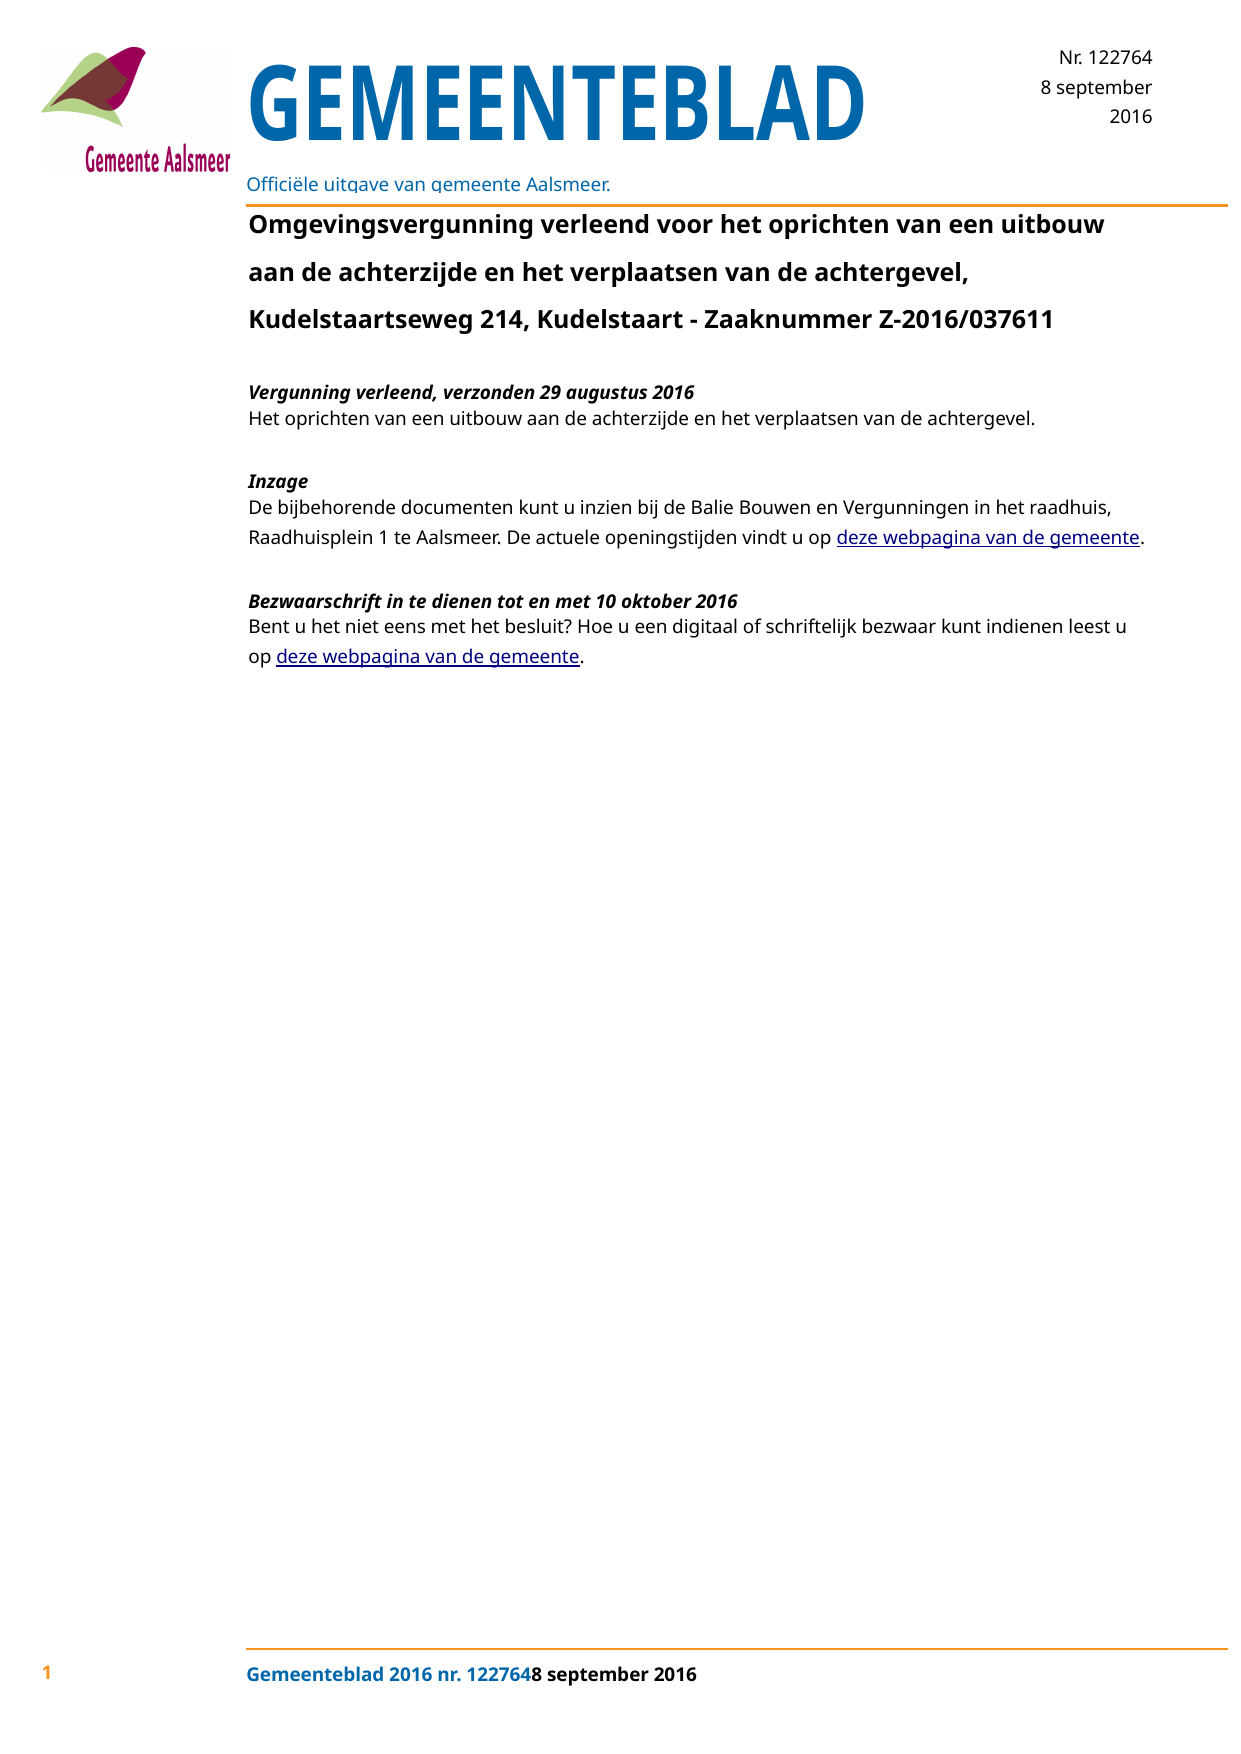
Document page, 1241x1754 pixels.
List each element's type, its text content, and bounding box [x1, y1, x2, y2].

text De bijbehorende documenten kunt u inzien bij de Balie Bouwen en Vergunningen in het raadhuis, Raadhuisplein 1 te Aalsmeer. De actuele openingstijden vindt u op deze webpagina van de gemeente. [248, 494, 1152, 550]
picture [41, 47, 231, 172]
text Bezwaarschrift in te dienen tot en met 10 oktober 2016 [248, 588, 1152, 614]
text Vergunning verleend, verzonden 29 augustus 2016 [248, 379, 1152, 405]
text Omgevingsvergunning verleend voor het oprichten van een uitbouw aan de achterzijde en het verplaatsen van de achtergevel, Kudelstaartseweg 214, Kudelstaart - Zaaknummer Z-2016/037611 [248, 207, 1152, 336]
text Bent u het niet eens met het besluit? Hoe u een digitaal of schriftelijk bezwaar kunt indienen leest u op deze webpagina van de gemeente. [248, 614, 1152, 669]
text Het oprichten van een uitbouw aan de achterzijde en het verplaatsen van de achtergevel. [248, 405, 1152, 431]
text Inzage [248, 469, 1152, 494]
